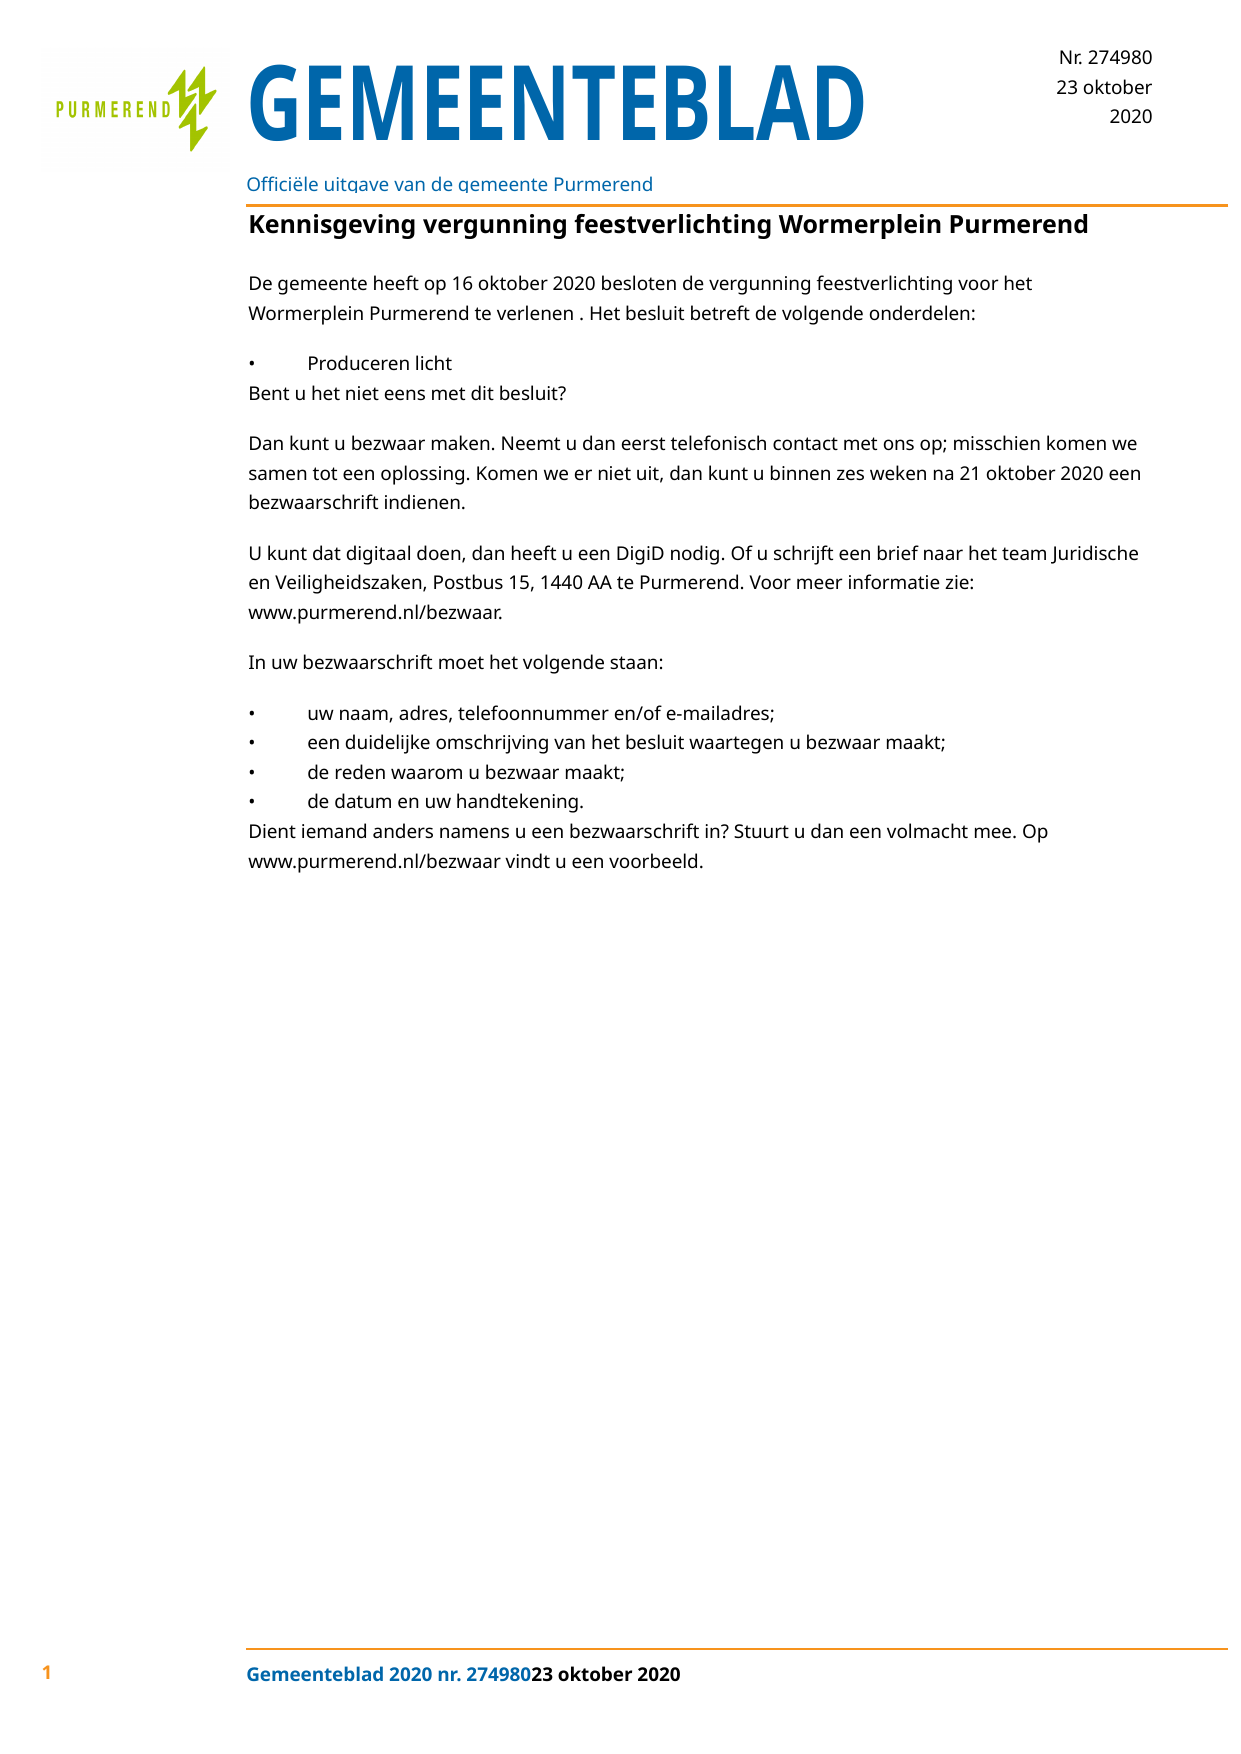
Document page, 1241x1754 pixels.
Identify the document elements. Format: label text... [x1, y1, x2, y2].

text Dient iemand anders namens u een bezwaarschrift in? Stuurt u dan een volmacht mee. Op www.purmerend.nl/bezwaar vindt u een voorbeeld. [248, 818, 1152, 873]
list een duidelijke omschrijving van het besluit waartegen u bezwaar maakt; [248, 729, 1152, 755]
list de datum en uw handtekening. [248, 789, 1152, 814]
text U kunt dat digitaal doen, dan heeft u een DigiD nodig. Of u schrijft een brief naar het team Juridische en Veiligheidszaken, Postbus 15, 1440 AA te Purmerend. Voor meer informatie zie: www.purmerend.nl/bezwaar. [248, 540, 1152, 625]
list uw naam, adres, telefoonnummer en/of e-mailadres; [248, 700, 1152, 726]
text Dan kunt u bezwaar maken. Neemt u dan eerst telefonisch contact met ons op; misschien komen we samen tot een oplossing. Komen we er niet uit, dan kunt u binnen zes weken na 21 oktober 2020 een bezwaarschrift indienen. [248, 430, 1152, 515]
text In uw bezwaarschrift moet het volgende staan: [248, 649, 1152, 675]
text De gemeente heeft op 16 oktober 2020 besloten de vergunning feestverlichting voor het Wormerplein Purmerend te verlenen . Het besluit betreft de volgende onderdelen: [248, 270, 1152, 326]
text Bent u het niet eens met dit besluit? [248, 380, 1152, 406]
list Produceren licht [248, 350, 1152, 376]
text Kennisgeving vergunning feestverlichting Wormerplein Purmerend [248, 207, 1152, 241]
picture [41, 47, 231, 172]
list de reden waarom u bezwaar maakt; [248, 759, 1152, 785]
